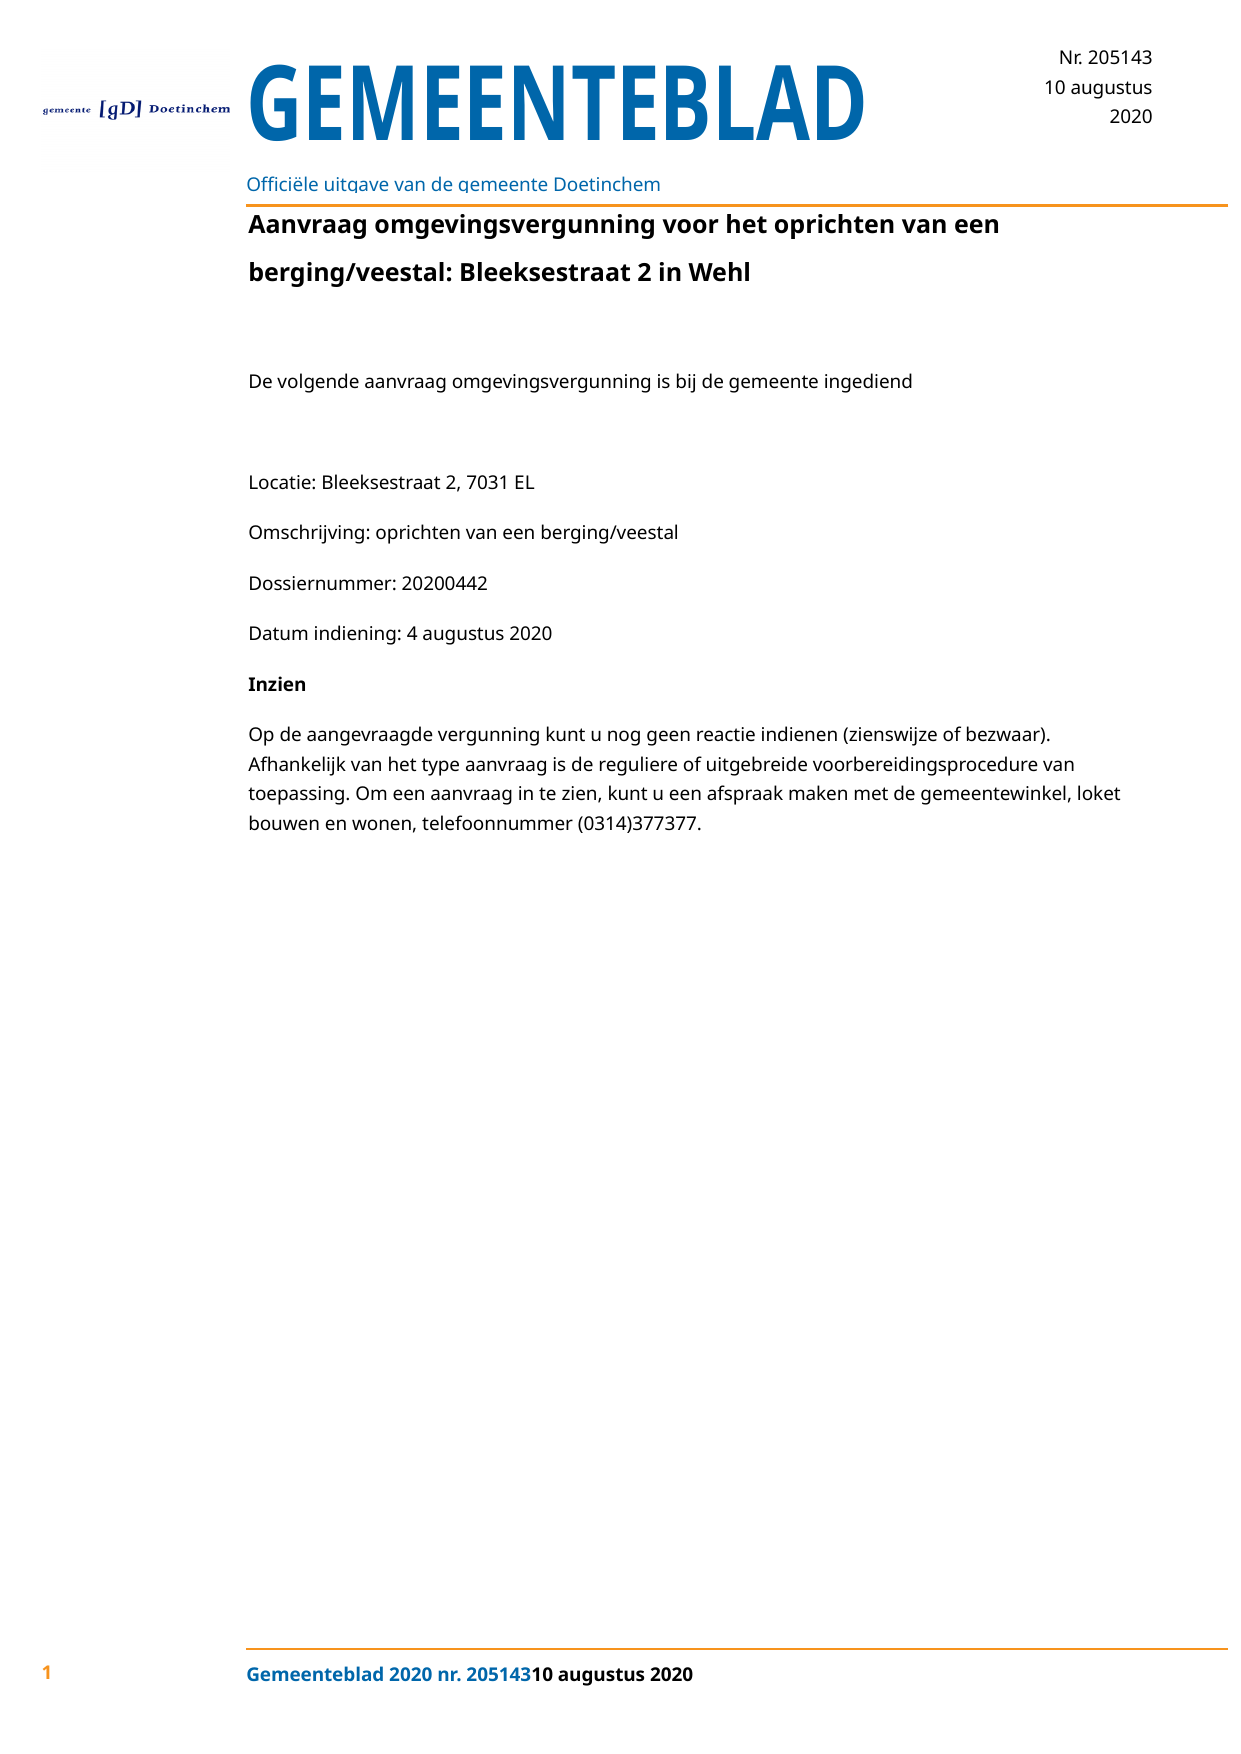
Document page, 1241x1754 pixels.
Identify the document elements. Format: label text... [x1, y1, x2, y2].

text Dossiernummer: 20200442 [248, 570, 1152, 596]
text Locatie: Bleeksestraat 2, 7031 EL [248, 469, 1152, 495]
text Aanvraag omgevingsvergunning voor het oprichten van een berging/veestal: Bleeksestraat 2 in Wehl [248, 207, 1152, 288]
picture [41, 47, 231, 172]
text Op de aangevraagde vergunning kunt u nog geen reactie indienen (zienswijze of bezwaar). Afhankelijk van het type aanvraag is de reguliere of uitgebreide voorbereidingsprocedure van toepassing. Om een aanvraag in te zien, kunt u een afspraak maken met de gemeentewinkel, loket bouwen en wonen, telefoonnummer (0314)377377. [248, 721, 1152, 836]
text De volgende aanvraag omgevingsvergunning is bij de gemeente ingediend [248, 368, 1152, 394]
text Inzien [248, 671, 1152, 697]
text Omschrijving: oprichten van een berging/veestal [248, 519, 1152, 545]
text Datum indiening: 4 augustus 2020 [248, 620, 1152, 646]
